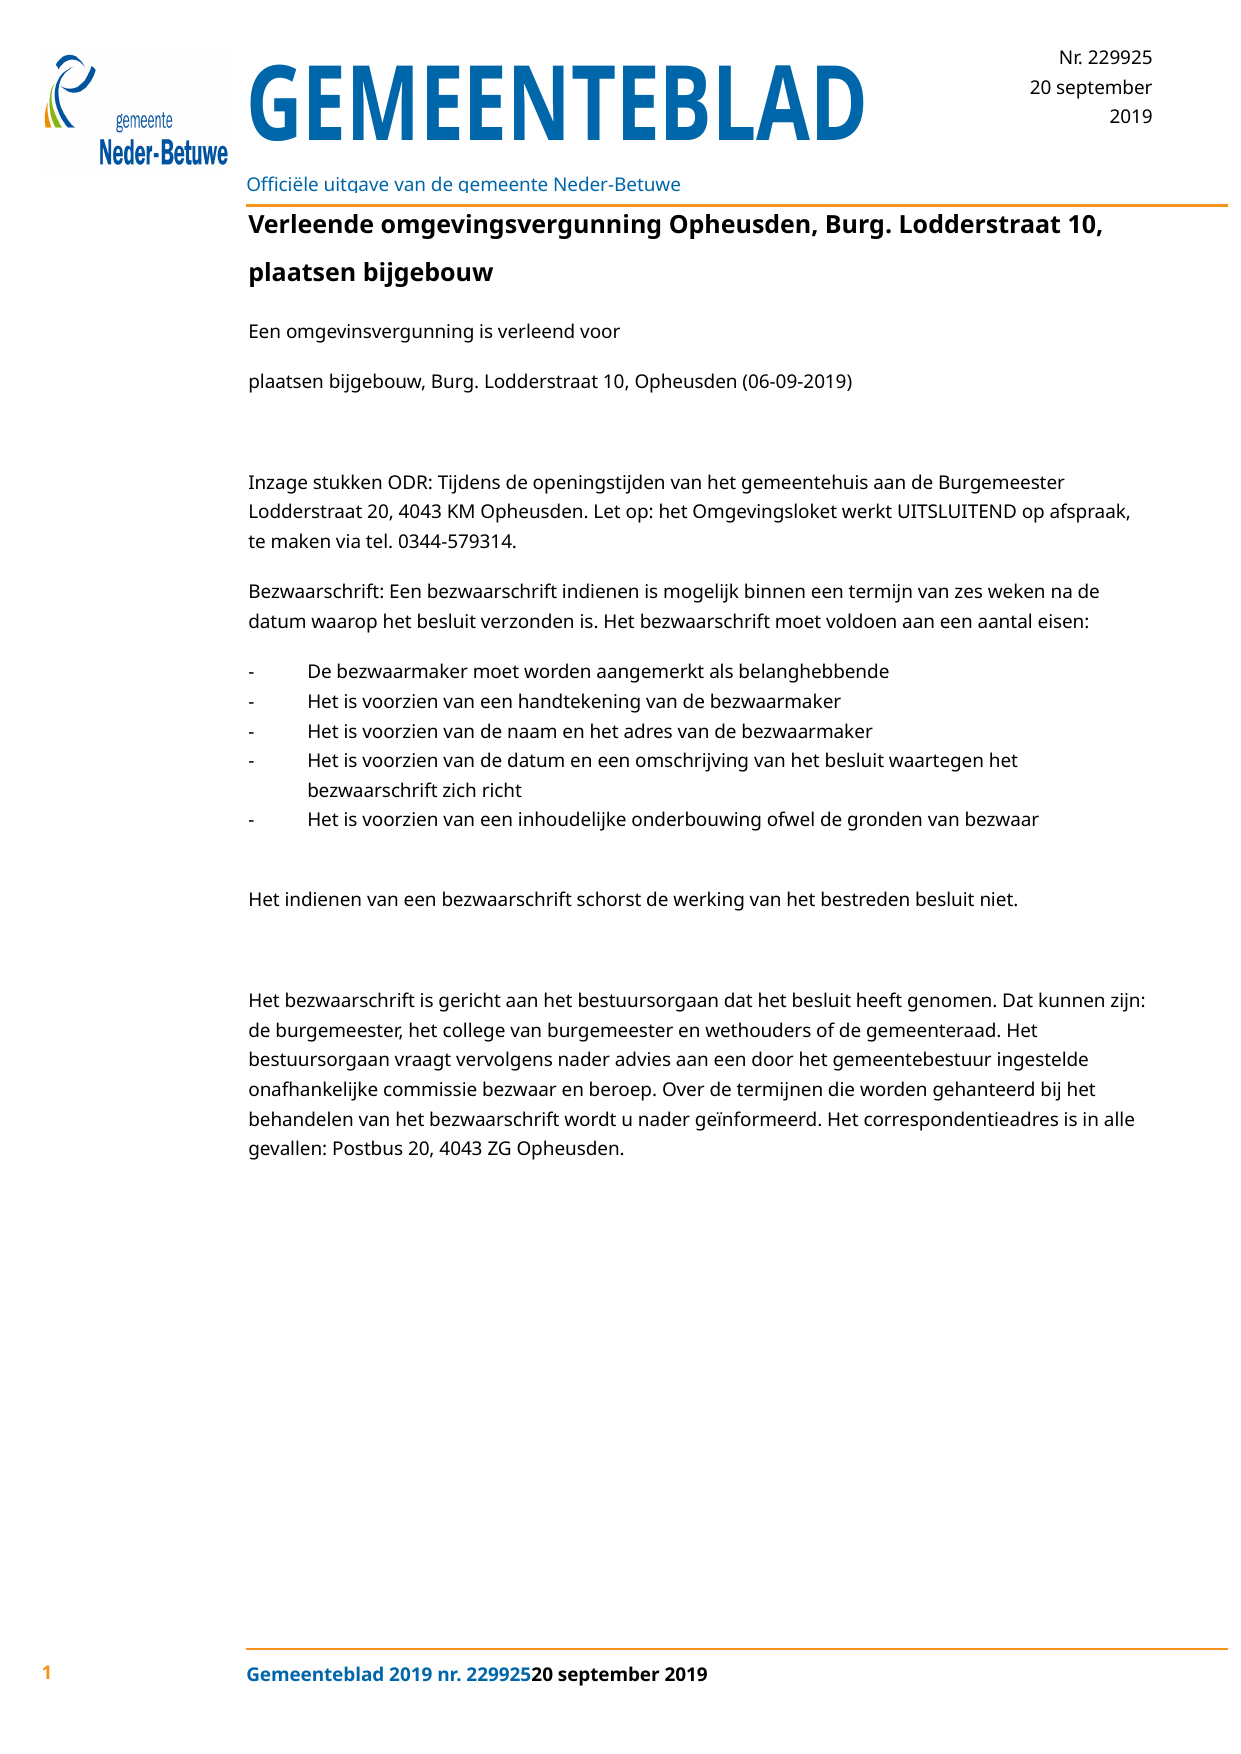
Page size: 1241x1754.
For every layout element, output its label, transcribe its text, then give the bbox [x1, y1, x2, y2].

list De bezwaarmaker moet worden aangemerkt als belanghebbende [248, 659, 1152, 684]
list Het is voorzien van de datum en een omschrijving van het besluit waartegen het bezwaarschrift zich richt [248, 747, 1152, 803]
text Bezwaarschrift: Een bezwaarschrift indienen is mogelijk binnen een termijn van zes weken na de datum waarop het besluit verzonden is. Het bezwaarschrift moet voldoen aan een aantal eisen: [248, 579, 1152, 634]
text Het bezwaarschrift is gericht aan het bestuursorgaan dat het besluit heeft genomen. Dat kunnen zijn: de burgemeester, het college van burgemeester en wethouders of de gemeenteraad. Het bestuursorgaan vraagt vervolgens nader advies aan een door het gemeentebestuur ingestelde onafhankelijke commissie bezwaar en beroep. Over de termijnen die worden gehanteerd bij het behandelen van het bezwaarschrift wordt u nader geïnformeerd. Het correspondentieadres is in alle gevallen: Postbus 20, 4043 ZG Opheusden. [248, 987, 1152, 1161]
text Het indienen van een bezwaarschrift schorst de werking van het bestreden besluit niet. [248, 887, 1152, 912]
picture [41, 47, 231, 172]
list Het is voorzien van een handtekening van de bezwaarmaker [248, 688, 1152, 714]
text Inzage stukken ODR: Tijdens de openingstijden van het gemeentehuis aan de Burgemeester Lodderstraat 20, 4043 KM Opheusden. Let op: het Omgevingsloket werkt UITSLUITEND op afspraak, te maken via tel. 0344-579314. [248, 469, 1152, 554]
text Een omgevinsvergunning is verleend voor [248, 318, 1152, 344]
list Het is voorzien van een inhoudelijke onderbouwing ofwel de gronden van bezwaar [248, 807, 1152, 832]
list Het is voorzien van de naam en het adres van de bezwaarmaker [248, 718, 1152, 744]
text Verleende omgevingsvergunning Opheusden, Burg. Lodderstraat 10, plaatsen bijgebouw [248, 207, 1152, 288]
text plaatsen bijgebouw, Burg. Lodderstraat 10, Opheusden (06-09-2019) [248, 368, 1152, 394]
